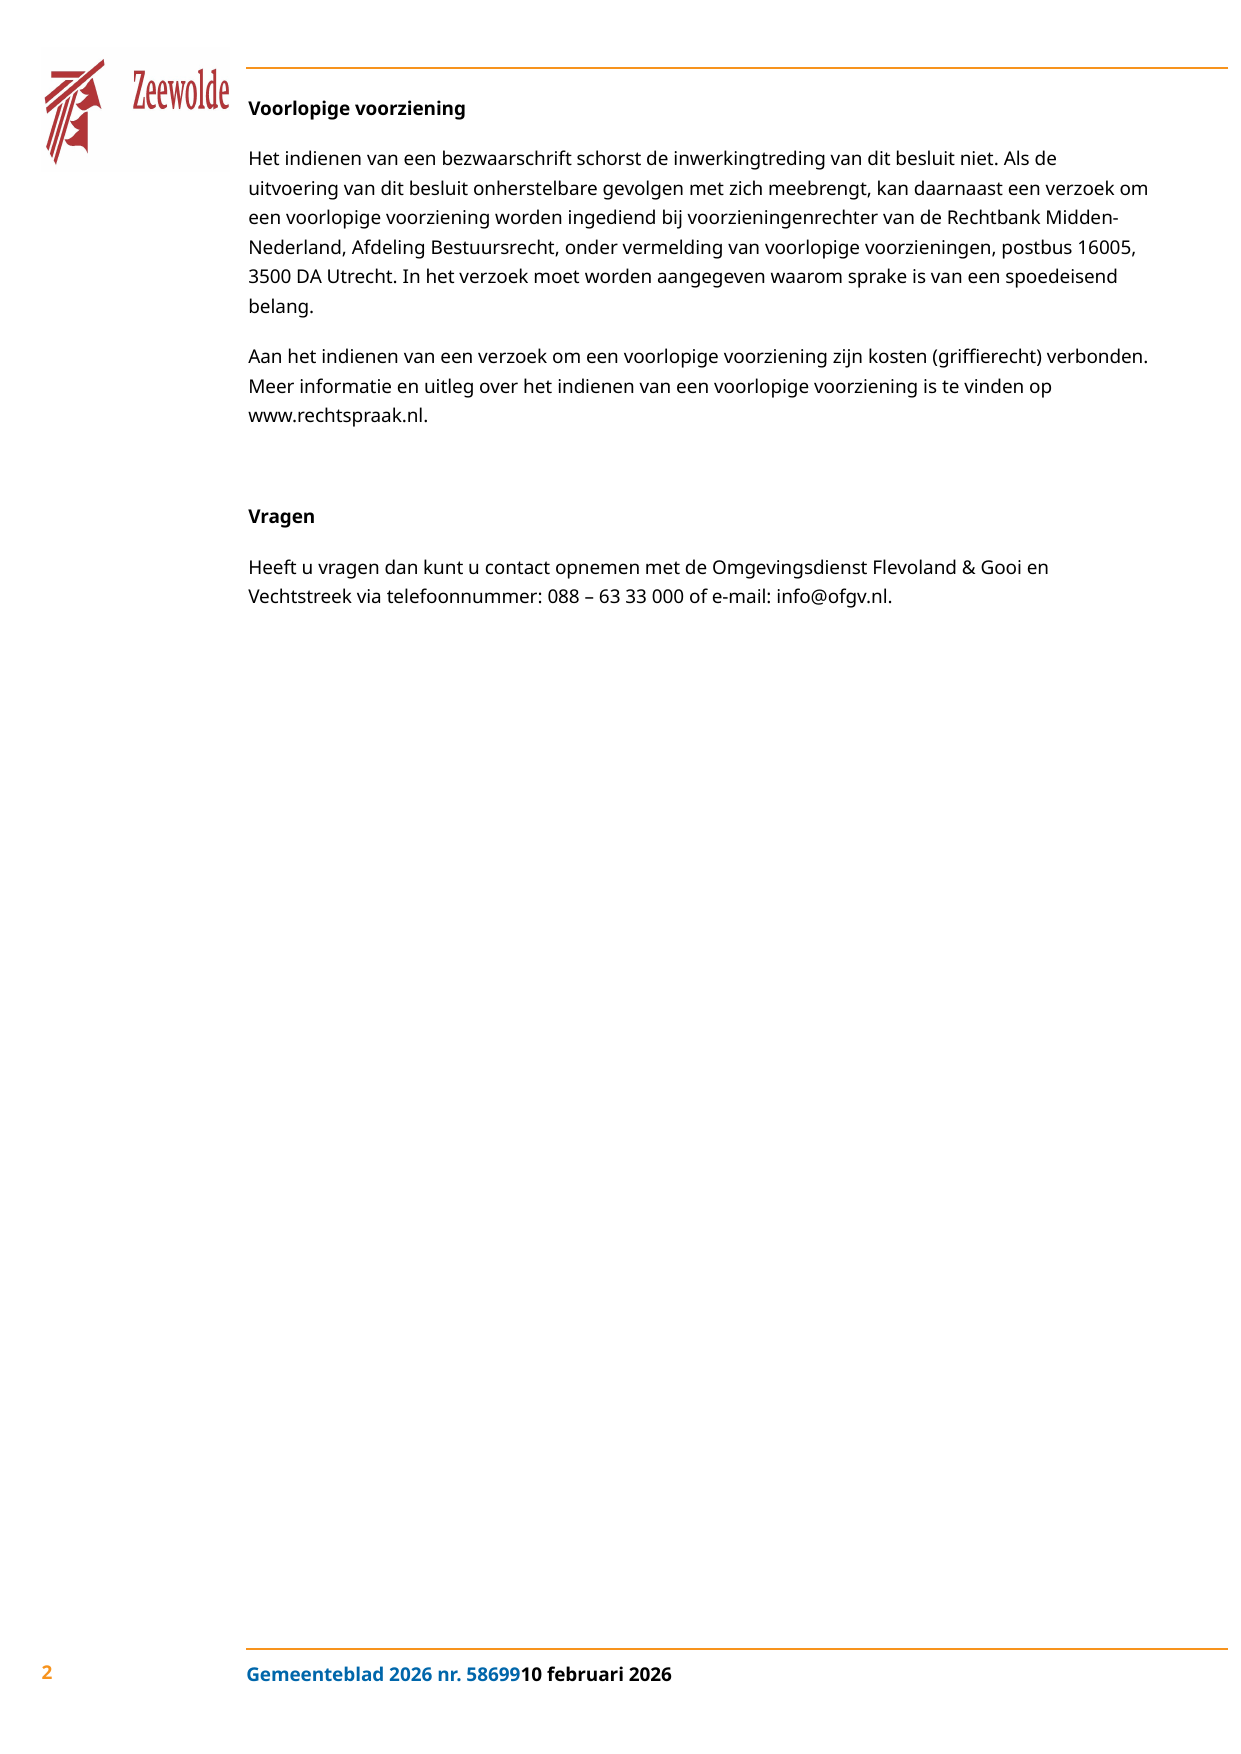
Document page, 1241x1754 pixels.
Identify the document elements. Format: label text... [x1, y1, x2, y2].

text Aan het indienen van een verzoek om een voorlopige voorziening zijn kosten (griffierecht) verbonden. Meer informatie en uitleg over het indienen van een voorlopige voorziening is te vinden op www.rechtspraak.nl. [248, 343, 1152, 428]
picture [41, 47, 231, 172]
text Heeft u vragen dan kunt u contact opnemen met de Omgevingsdienst Flevoland & Gooi en Vechtstreek via telefoonnummer: 088 – 63 33 000 of e-mail: info@ofgv.nl. [248, 554, 1152, 609]
text Voorlopige voorziening [248, 95, 1152, 121]
text Vragen [248, 503, 1152, 529]
text Het indienen van een bezwaarschrift schorst de inwerkingtreding van dit besluit niet. Als de uitvoering van dit besluit onherstelbare gevolgen met zich meebrengt, kan daarnaast een verzoek om een voorlopige voorziening worden ingediend bij voorzieningenrechter van de Rechtbank Midden-Nederland, Afdeling Bestuursrecht, onder vermelding van voorlopige voorzieningen, postbus 16005, 3500 DA Utrecht. In het verzoek moet worden aangegeven waarom sprake is van een spoedeisend belang. [248, 145, 1152, 319]
